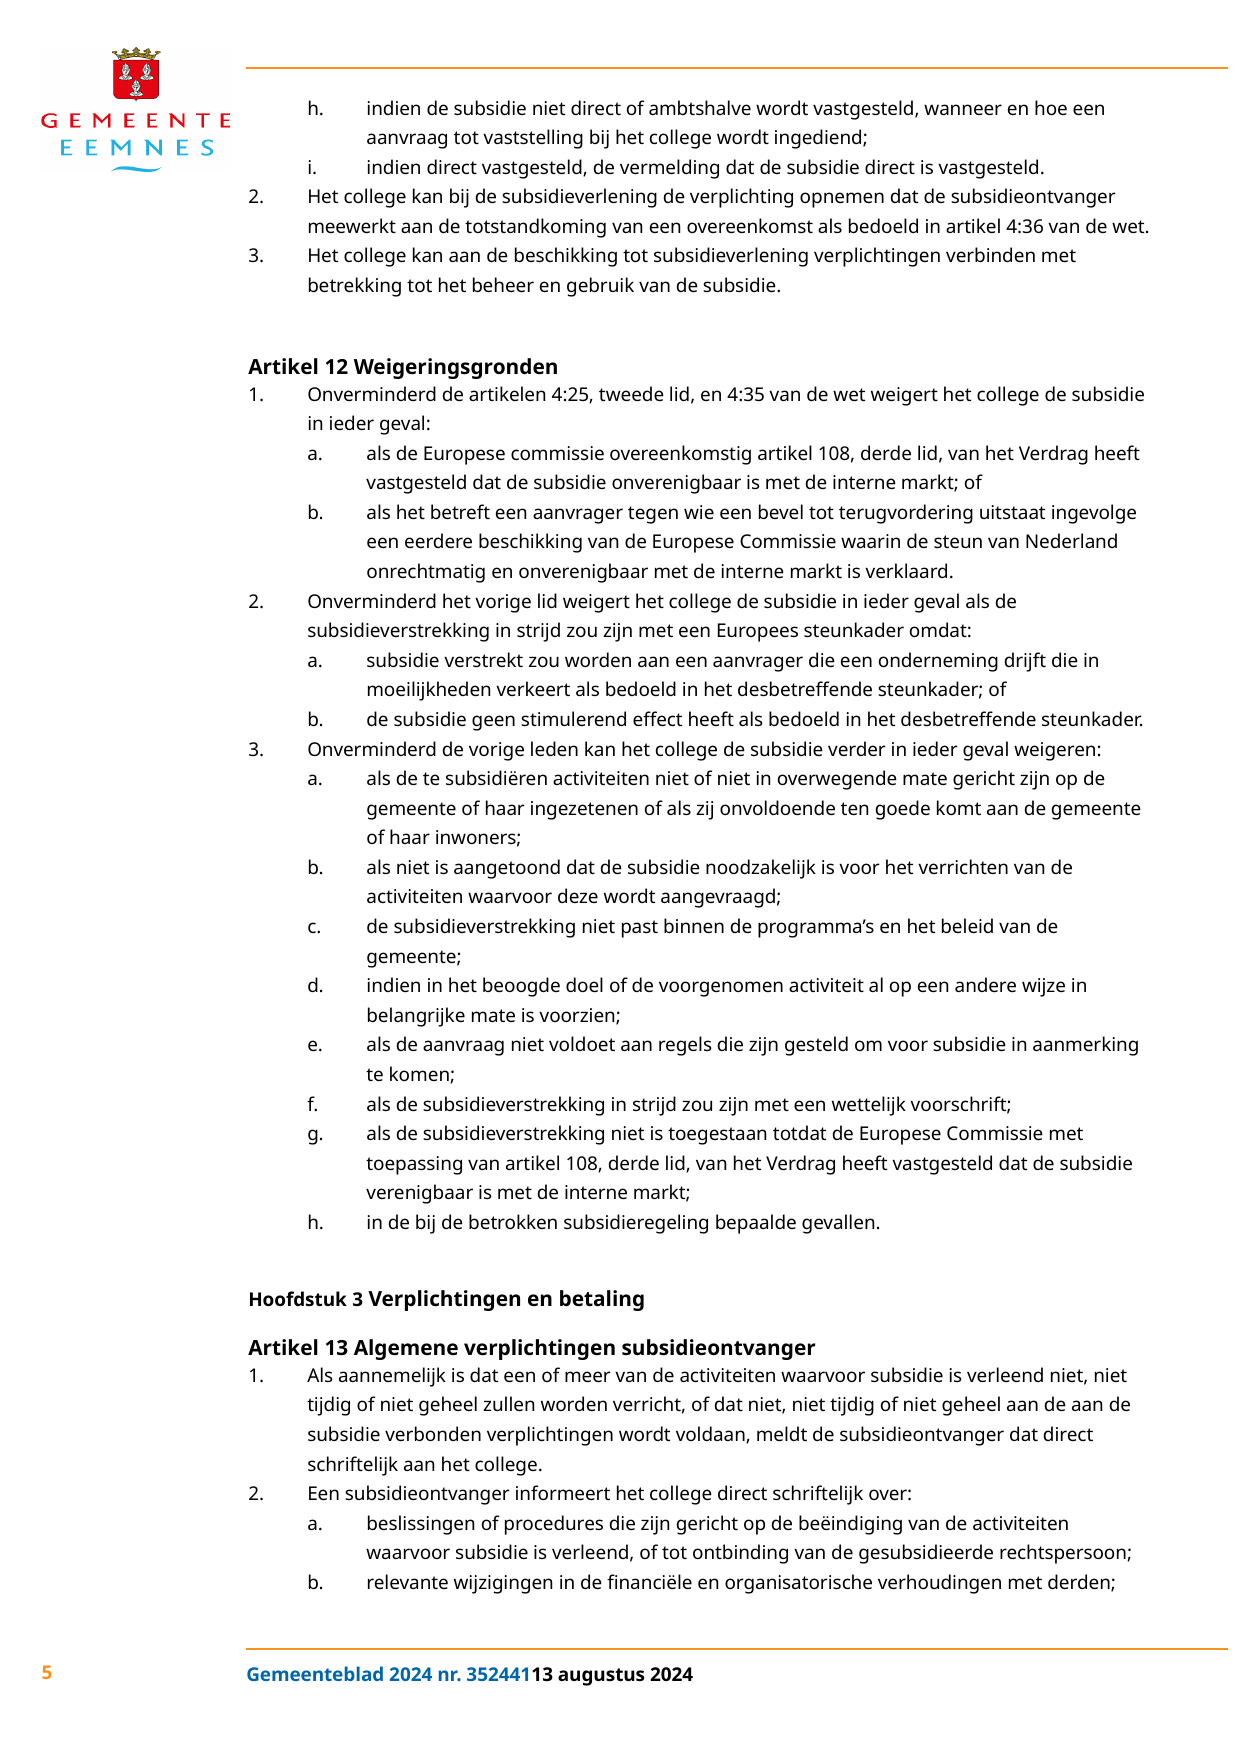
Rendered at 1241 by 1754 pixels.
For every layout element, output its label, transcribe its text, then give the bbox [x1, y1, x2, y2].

list de subsidie geen stimulerend effect heeft als bedoeld in het desbetreffende steunkader. [307, 706, 1152, 732]
list de subsidieverstrekking niet past binnen de programma’s en het beleid van de gemeente; [307, 913, 1152, 968]
list indien direct vastgesteld, de vermelding dat de subsidie direct is vastgesteld. [307, 154, 1152, 180]
list als de aanvraag niet voldoet aan regels die zijn gesteld om voor subsidie in aanmerking te komen; [307, 1032, 1152, 1087]
list als de te subsidiëren activiteiten niet of niet in overwegende mate gericht zijn op de gemeente of haar ingezetenen of als zij onvoldoende ten goede komt aan de gemeente of haar inwoners; [307, 765, 1152, 850]
list subsidie verstrekt zou worden aan een aanvrager die een onderneming drijft die in moeilijkheden verkeert als bedoeld in het desbetreffende steunkader; of [307, 647, 1152, 702]
picture [41, 47, 231, 172]
list Een subsidieontvanger informeert het college direct schriftelijk over: [248, 1480, 1152, 1506]
list relevante wijzigingen in de financiële en organisatorische verhoudingen met derden; [307, 1569, 1152, 1595]
list Het college kan bij de subsidieverlening de verplichting opnemen dat de subsidieontvanger meewerkt aan de totstandkoming van een overeenkomst als bedoeld in artikel 4:36 van de wet. [248, 183, 1152, 239]
list als de subsidieverstrekking in strijd zou zijn met een wettelijk voorschrift; [307, 1091, 1152, 1116]
list als de Europese commissie overeenkomstig artikel 108, derde lid, van het Verdrag heeft vastgesteld dat de subsidie onverenigbaar is met de interne markt; of [307, 440, 1152, 495]
list Het college kan aan de beschikking tot subsidieverlening verplichtingen verbinden met betrekking tot het beheer en gebruik van de subsidie. [248, 243, 1152, 298]
list als de subsidieverstrekking niet is toegestaan totdat de Europese Commissie met toepassing van artikel 108, derde lid, van het Verdrag heeft vastgesteld dat de subsidie verenigbaar is met de interne markt; [307, 1120, 1152, 1205]
list Onverminderd de artikelen 4:25, tweede lid, en 4:35 van de wet weigert het college de subsidie in ieder geval: [248, 381, 1152, 436]
list indien de subsidie niet direct of ambtshalve wordt vastgesteld, wanneer en hoe een aanvraag tot vaststelling bij het college wordt ingediend; [307, 95, 1152, 150]
list als het betreft een aanvrager tegen wie een bevel tot terugvordering uitstaat ingevolge een eerdere beschikking van de Europese Commissie waarin de steun van Nederland onrechtmatig en onverenigbaar met de interne markt is verklaard. [307, 499, 1152, 584]
list in de bij de betrokken subsidieregeling bepaalde gevallen. [307, 1209, 1152, 1235]
list Als aannemelijk is dat een of meer van de activiteiten waarvoor subsidie is verleend niet, niet tijdig of niet geheel zullen worden verricht, of dat niet, niet tijdig of niet geheel aan de aan de subsidie verbonden verplichtingen wordt voldaan, meldt de subsidieontvanger dat direct schriftelijk aan het college. [248, 1362, 1152, 1476]
list indien in het beoogde doel of de voorgenomen activiteit al op een andere wijze in belangrijke mate is voorzien; [307, 972, 1152, 1028]
text Hoofdstuk 3 Verplichtingen en betaling [248, 1284, 1152, 1313]
list beslissingen of procedures die zijn gericht op de beëindiging van de activiteiten waarvoor subsidie is verleend, of tot ontbinding van de gesubsidieerde rechtspersoon; [307, 1510, 1152, 1565]
list als niet is aangetoond dat de subsidie noodzakelijk is voor het verrichten van de activiteiten waarvoor deze wordt aangevraagd; [307, 854, 1152, 909]
text Artikel 12 Weigeringsgronden [248, 352, 1152, 381]
list Onverminderd de vorige leden kan het college de subsidie verder in ieder geval weigeren: [248, 736, 1152, 761]
list Onverminderd het vorige lid weigert het college de subsidie in ieder geval als de subsidieverstrekking in strijd zou zijn met een Europees steunkader omdat: [248, 588, 1152, 643]
text Artikel 13 Algemene verplichtingen subsidieontvanger [248, 1333, 1152, 1362]
